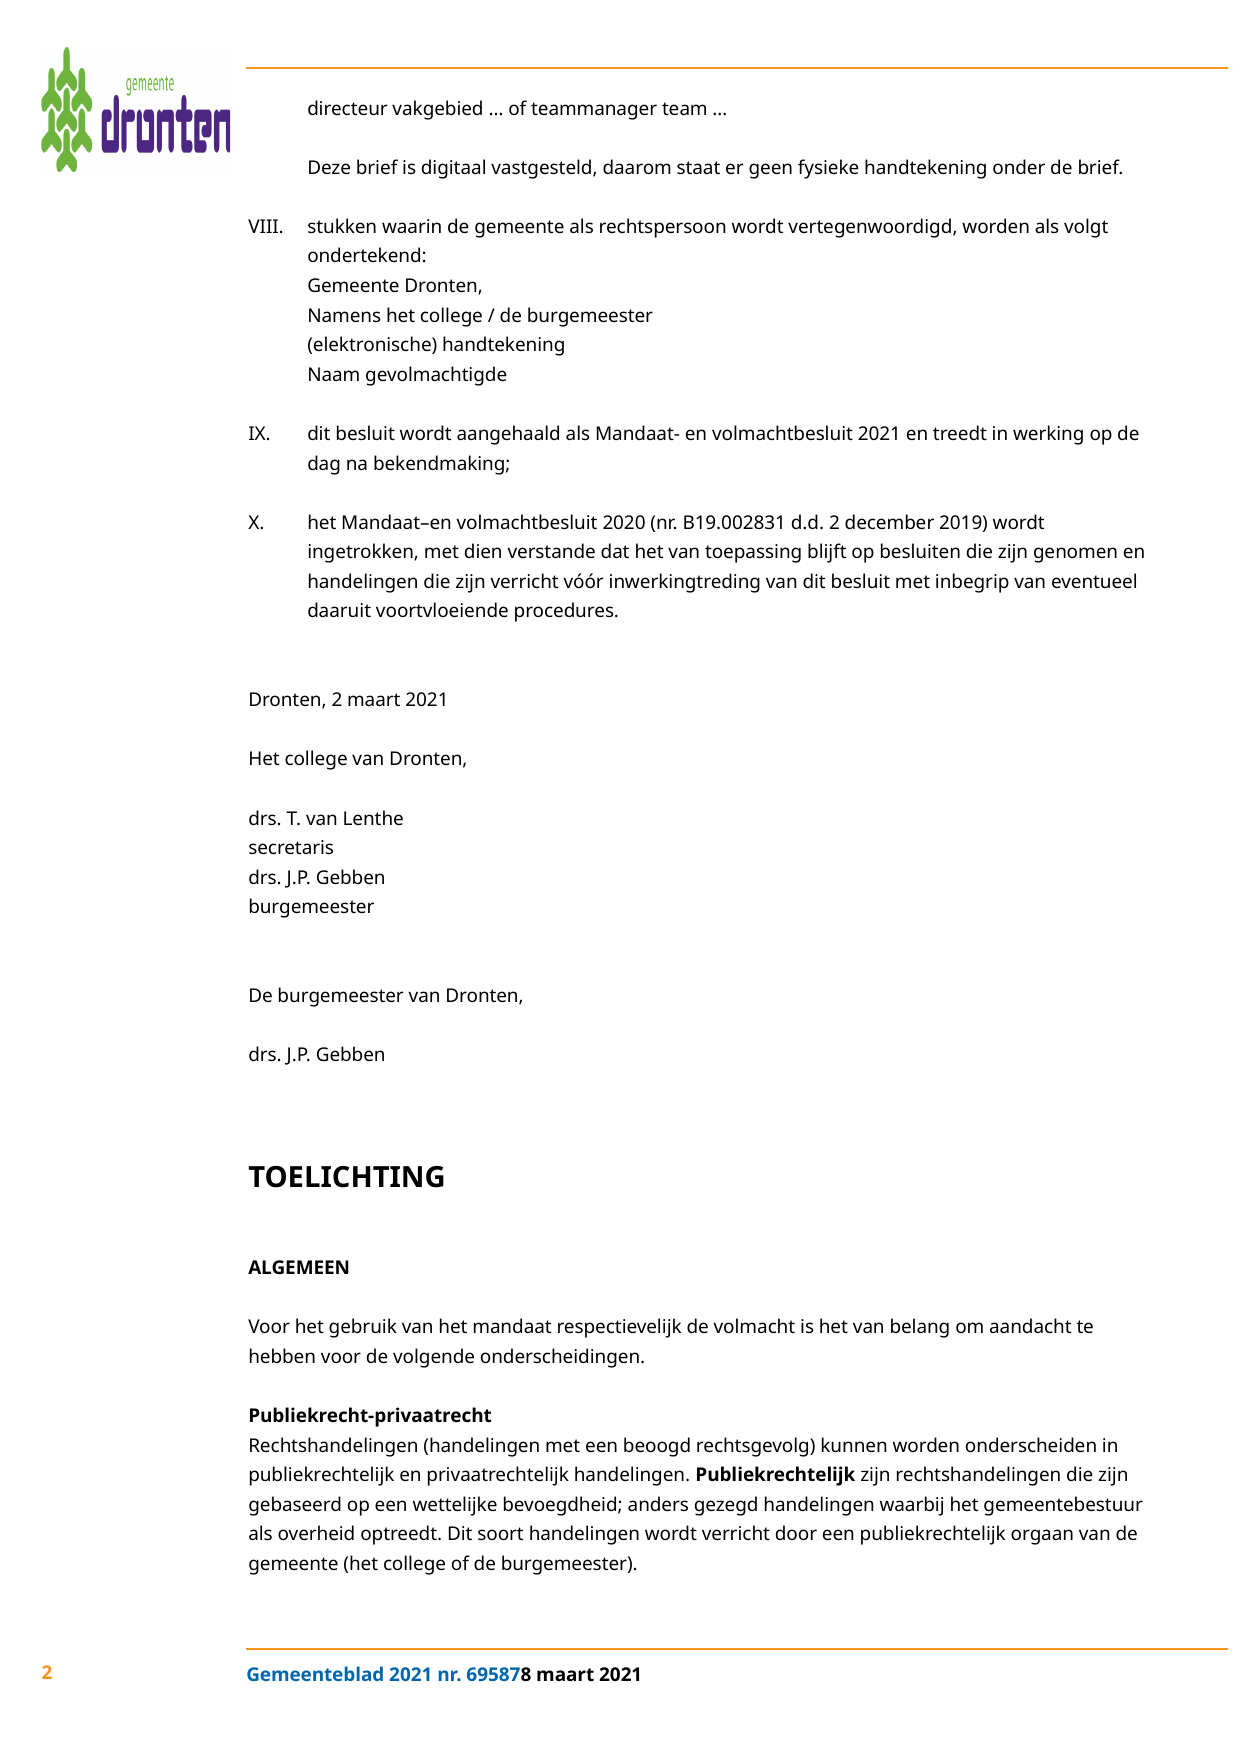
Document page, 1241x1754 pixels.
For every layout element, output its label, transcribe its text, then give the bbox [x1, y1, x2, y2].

text Dronten, 2 maart 2021 [248, 686, 1152, 712]
text drs. T. van Lenthe [248, 805, 1152, 831]
text burgemeester [248, 893, 1152, 919]
list directeur vakgebied … of teammanager team … [248, 95, 1152, 121]
list (elektronische) handtekening [248, 331, 1152, 357]
list Gemeente Dronten, [248, 272, 1152, 298]
text drs. J.P. Gebben [248, 864, 1152, 890]
text De burgemeester van Dronten, [248, 982, 1152, 1008]
text Rechtshandelingen (handelingen met een beoogd rechtsgevolg) kunnen worden onderscheiden in publiekrechtelijk en privaatrechtelijk handelingen. Publiekrechtelijk zijn rechtshandelingen die zijn gebaseerd op een wettelijke bevoegdheid; anders gezegd handelingen waarbij het gemeentebestuur als overheid optreedt. Dit soort handelingen wordt verricht door een publiekrechtelijk orgaan van de gemeente (het college of de burgemeester). [248, 1432, 1152, 1576]
text Het college van Dronten, [248, 746, 1152, 771]
text Publiekrecht-privaatrecht [248, 1402, 1152, 1428]
list Namens het college / de burgemeester [248, 302, 1152, 328]
text ALGEMEEN [248, 1254, 1152, 1280]
text Voor het gebruik van het mandaat respectievelijk de volmacht is het van belang om aandacht te hebben voor de volgende onderscheidingen. [248, 1313, 1152, 1369]
picture [41, 47, 231, 172]
text secretaris [248, 834, 1152, 860]
list dit besluit wordt aangehaald als Mandaat- en volmachtbesluit 2021 en treedt in werking op de dag na bekendmaking; [248, 420, 1152, 476]
list stukken waarin de gemeente als rechtspersoon wordt vertegenwoordigd, worden als volgt ondertekend: [248, 213, 1152, 268]
text drs. J.P. Gebben [248, 1041, 1152, 1067]
list Naam gevolmachtigde [248, 361, 1152, 387]
list het Mandaat–en volmachtbesluit 2020 (nr. B19.002831 d.d. 2 december 2019) wordt ingetrokken, met dien verstande dat het van toepassing blijft op besluiten die zijn genomen en handelingen die zijn verricht vóór inwerkingtreding van dit besluit met inbegrip van eventueel daaruit voortvloeiende procedures. [248, 509, 1152, 623]
list Deze brief is digitaal vastgesteld, daarom staat er geen fysieke handtekening onder de brief. [248, 154, 1152, 180]
text TOELICHTING [248, 1156, 1152, 1196]
